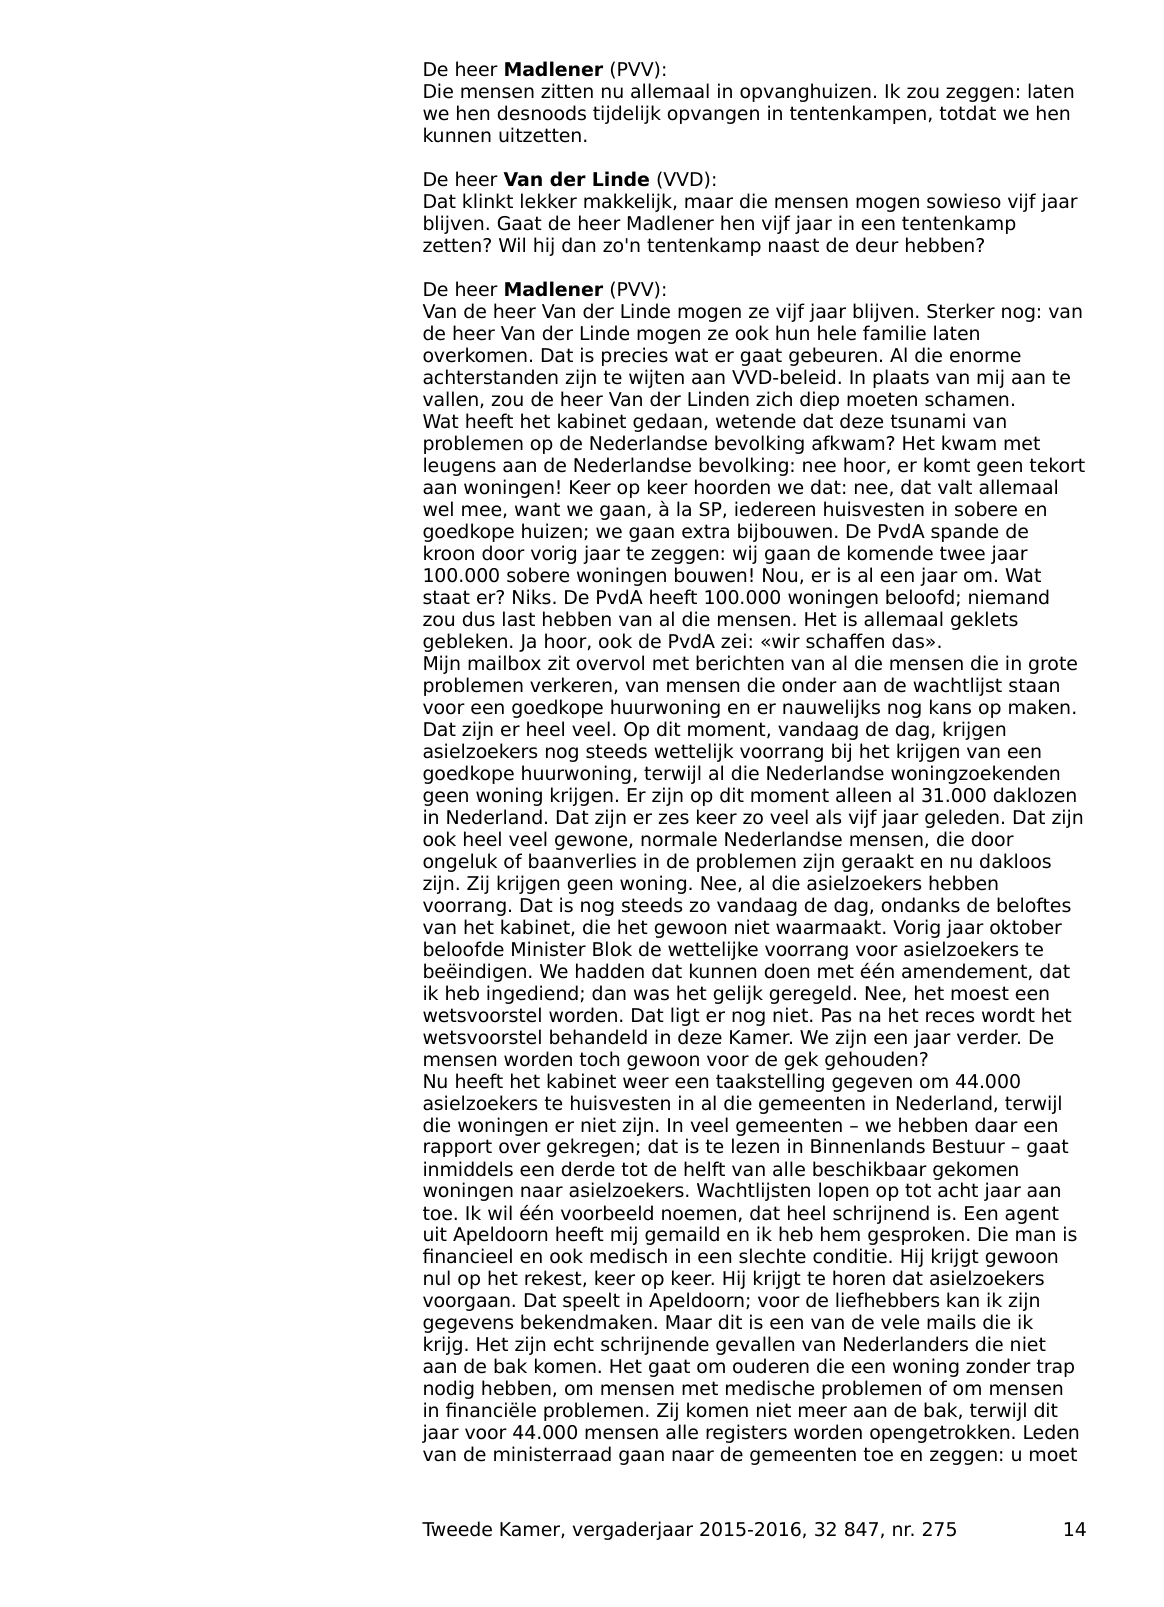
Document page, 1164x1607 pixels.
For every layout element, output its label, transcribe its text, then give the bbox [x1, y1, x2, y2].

text Nu heeft het kabinet weer een taakstelling gegeven om 44.000 asielzoekers te huisvesten in al die gemeenten in Nederland, terwijl die woningen er niet zijn. In veel gemeenten – we hebben daar een rapport over gekregen; dat is te lezen in Binnenlands Bestuur – gaat inmiddels een derde tot de helft van alle beschikbaar gekomen woningen naar asielzoekers. Wachtlijsten lopen op tot acht jaar aan toe. Ik wil één voorbeeld noemen, dat heel schrijnend is. Een agent uit Apeldoorn heeft mij gemaild en ik heb hem gesproken. Die man is financieel en ook medisch in een slechte conditie. Hij krijgt gewoon nul op het rekest, keer op keer. Hij krijgt te horen dat asielzoekers voorgaan. Dat speelt in Apeldoorn; voor de liefhebbers kan ik zijn gegevens bekendmaken. Maar dit is een van de vele mails die ik krijg. Het zijn echt schrijnende gevallen van Nederlanders die niet aan de bak komen. Het gaat om ouderen die een woning zonder trap nodig hebben, om mensen met medische problemen of om mensen in financiële problemen. Zij komen niet meer aan de bak, terwijl dit jaar voor 44.000 mensen alle registers worden opengetrokken. Leden van de ministerraad gaan naar de gemeenten toe en zeggen: u moet [422, 1071, 1087, 1466]
text Dat klinkt lekker makkelijk, maar die mensen mogen sowieso vijf jaar blijven. Gaat de heer Madlener hen vijf jaar in een tentenkamp zetten? Wil hij dan zo'n tentenkamp naast de deur hebben? [422, 191, 1087, 257]
text De heer Van der Linde (VVD): [422, 169, 1087, 191]
text De heer Madlener (PVV): [422, 279, 1087, 301]
text Mijn mailbox zit overvol met berichten van al die mensen die in grote problemen verkeren, van mensen die onder aan de wachtlijst staan voor een goedkope huurwoning en er nauwelijks nog kans op maken. Dat zijn er heel veel. Op dit moment, vandaag de dag, krijgen asielzoekers nog steeds wettelijk voorrang bij het krijgen van een goedkope huurwoning, terwijl al die Nederlandse woningzoekenden geen woning krijgen. Er zijn op dit moment alleen al 31.000 daklozen in Nederland. Dat zijn er zes keer zo veel als vijf jaar geleden. Dat zijn ook heel veel gewone, normale Nederlandse mensen, die door ongeluk of baanverlies in de problemen zijn geraakt en nu dakloos zijn. Zij krijgen geen woning. Nee, al die asielzoekers hebben voorrang. Dat is nog steeds zo vandaag de dag, ondanks de beloftes van het kabinet, die het gewoon niet waarmaakt. Vorig jaar oktober beloofde Minister Blok de wettelijke voorrang voor asielzoekers te beëindigen. We hadden dat kunnen doen met één amendement, dat ik heb ingediend; dan was het gelijk geregeld. Nee, het moest een wetsvoorstel worden. Dat ligt er nog niet. Pas na het reces wordt het wetsvoorstel behandeld in deze Kamer. We zijn een jaar verder. De mensen worden toch gewoon voor de gek gehouden? [422, 653, 1087, 1071]
text De heer Madlener (PVV): [422, 59, 1087, 81]
text Van de heer Van der Linde mogen ze vijf jaar blijven. Sterker nog: van de heer Van der Linde mogen ze ook hun hele familie laten overkomen. Dat is precies wat er gaat gebeuren. Al die enorme achterstanden zijn te wijten aan VVD-beleid. In plaats van mij aan te vallen, zou de heer Van der Linden zich diep moeten schamen. [422, 301, 1087, 411]
text Die mensen zitten nu allemaal in opvanghuizen. Ik zou zeggen: laten we hen desnoods tijdelijk opvangen in tentenkampen, totdat we hen kunnen uitzetten. [422, 81, 1087, 147]
text Wat heeft het kabinet gedaan, wetende dat deze tsunami van problemen op de Nederlandse bevolking afkwam? Het kwam met leugens aan de Nederlandse bevolking: nee hoor, er komt geen tekort aan woningen! Keer op keer hoorden we dat: nee, dat valt allemaal wel mee, want we gaan, à la SP, iedereen huisvesten in sobere en goedkope huizen; we gaan extra bijbouwen. De PvdA spande de kroon door vorig jaar te zeggen: wij gaan de komende twee jaar 100.000 sobere woningen bouwen! Nou, er is al een jaar om. Wat staat er? Niks. De PvdA heeft 100.000 woningen beloofd; niemand zou dus last hebben van al die mensen. Het is allemaal geklets gebleken. Ja hoor, ook de PvdA zei: «wir schaffen das». [422, 411, 1087, 653]
